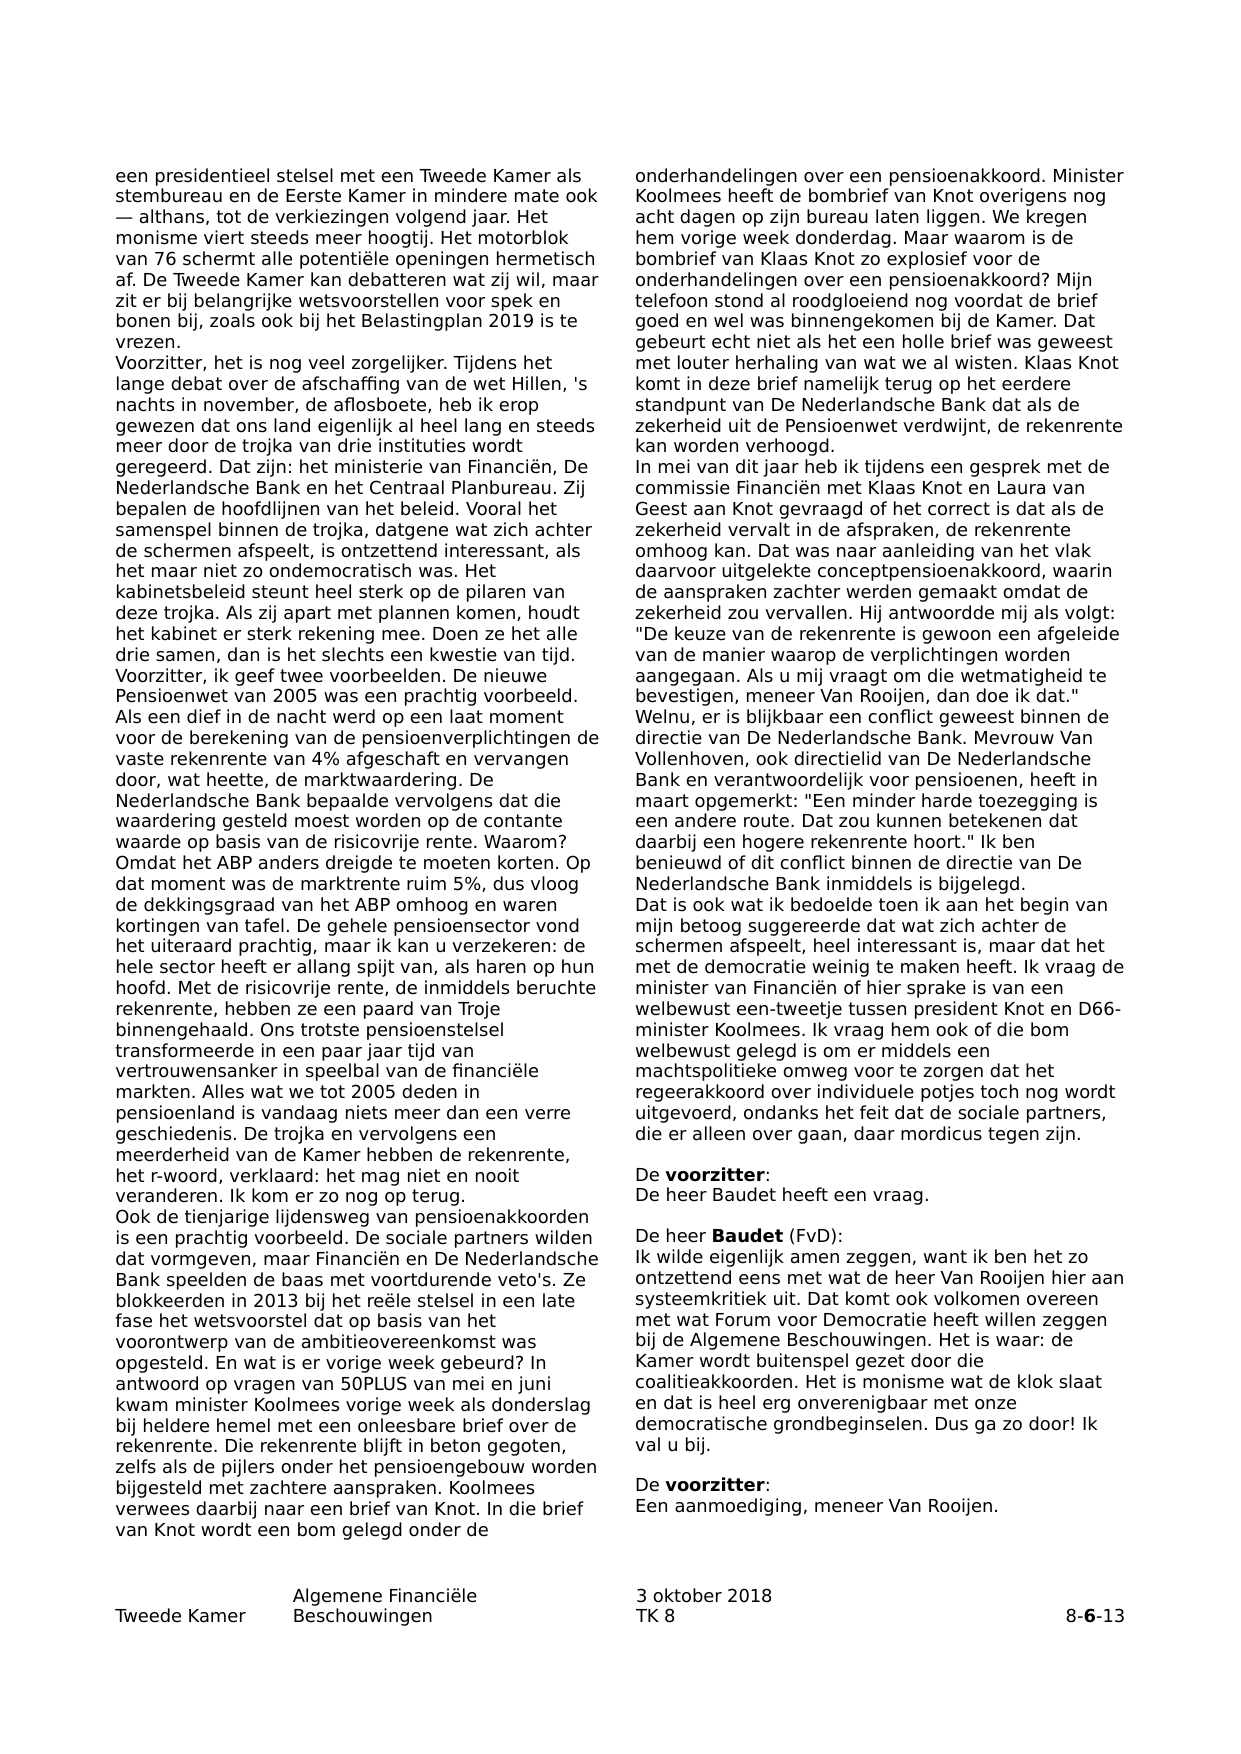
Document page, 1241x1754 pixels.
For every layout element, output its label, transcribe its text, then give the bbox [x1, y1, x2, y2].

text Dat is ook wat ik bedoelde toen ik aan het begin van mijn betoog suggereerde dat wat zich achter de schermen afspeelt, heel interessant is, maar dat het met de democratie weinig te maken heeft. Ik vraag de minister van Financiën of hier sprake is van een welbewust een-tweetje tussen president Knot en D66-minister Koolmees. Ik vraag hem ook of die bom welbewust gelegd is om er middels een machtspolitieke omweg voor te zorgen dat het regeerakkoord over individuele potjes toch nog wordt uitgevoerd, ondanks het feit dat de sociale partners, die er alleen over gaan, daar mordicus tegen zijn. [635, 894, 1125, 1144]
text Voorzitter, het is nog veel zorgelijker. Tijdens het lange debat over de afschaffing van de wet Hillen, 's nachts in november, de aflosboete, heb ik erop gewezen dat ons land eigenlijk al heel lang en steeds meer door de trojka van drie instituties wordt geregeerd. Dat zijn: het ministerie van Financiën, De Nederlandsche Bank en het Centraal Planbureau. Zij bepalen de hoofdlijnen van het beleid. Vooral het samenspel binnen de trojka, datgene wat zich achter de schermen afspeelt, is ontzettend interessant, als het maar niet zo ondemocratisch was. Het kabinetsbeleid steunt heel sterk op de pilaren van deze trojka. Als zij apart met plannen komen, houdt het kabinet er sterk rekening mee. Doen ze het alle drie samen, dan is het slechts een kwestie van tijd. [115, 353, 605, 665]
text De voorzitter: [635, 1164, 1125, 1185]
text De voorzitter: [635, 1475, 1125, 1496]
text De heer Baudet (FvD): [635, 1226, 1125, 1247]
text een presidentieel stelsel met een Tweede Kamer als stembureau en de Eerste Kamer in mindere mate ook — althans, tot de verkiezingen volgend jaar. Het monisme viert steeds meer hoogtij. Het motorblok van 76 schermt alle potentiële openingen hermetisch af. De Tweede Kamer kan debatteren wat zij wil, maar zit er bij belangrijke wetsvoorstellen voor spek en bonen bij, zoals ook bij het Belastingplan 2019 is te vrezen. [115, 165, 605, 353]
text Ook de tienjarige lijdensweg van pensioenakkoorden is een prachtig voorbeeld. De sociale partners wilden dat vormgeven, maar Financiën en De Nederlandsche Bank speelden de baas met voortdurende veto's. Ze blokkeerden in 2013 bij het reële stelsel in een late fase het wetsvoorstel dat op basis van het voorontwerp van de ambitieovereenkomst was opgesteld. En wat is er vorige week gebeurd? In antwoord op vragen van 50PLUS van mei en juni kwam minister Koolmees vorige week als donderslag bij heldere hemel met een onleesbare brief over de rekenrente. Die rekenrente blijft in beton gegoten, zelfs als de pijlers onder het pensioengebouw worden bijgesteld met zachtere aanspraken. Koolmees verwees daarbij naar een brief van Knot. In die brief van Knot wordt een bom gelegd onder de [115, 1207, 605, 1540]
text De heer Baudet heeft een vraag. [635, 1185, 1125, 1206]
text onderhandelingen over een pensioenakkoord. Minister Koolmees heeft de bombrief van Knot overigens nog acht dagen op zijn bureau laten liggen. We kregen hem vorige week donderdag. Maar waarom is de bombrief van Klaas Knot zo explosief voor de onderhandelingen over een pensioenakkoord? Mijn telefoon stond al roodgloeiend nog voordat de brief goed en wel was binnengekomen bij de Kamer. Dat gebeurt echt niet als het een holle brief was geweest met louter herhaling van wat we al wisten. Klaas Knot komt in deze brief namelijk terug op het eerdere standpunt van De Nederlandsche Bank dat als de zekerheid uit de Pensioenwet verdwijnt, de rekenrente kan worden verhoogd. [635, 165, 1125, 457]
text In mei van dit jaar heb ik tijdens een gesprek met de commissie Financiën met Klaas Knot en Laura van Geest aan Knot gevraagd of het correct is dat als de zekerheid vervalt in de afspraken, de rekenrente omhoog kan. Dat was naar aanleiding van het vlak daarvoor uitgelekte conceptpensioenakkoord, waarin de aanspraken zachter werden gemaakt omdat de zekerheid zou vervallen. Hij antwoordde mij als volgt: "De keuze van de rekenrente is gewoon een afgeleide van de manier waarop de verplichtingen worden aangegaan. Als u mij vraagt om die wetmatigheid te bevestigen, meneer Van Rooijen, dan doe ik dat." Welnu, er is blijkbaar een conflict geweest binnen de directie van De Nederlandsche Bank. Mevrouw Van Vollenhoven, ook directielid van De Nederlandsche Bank en verantwoordelijk voor pensioenen, heeft in maart opgemerkt: "Een minder harde toezegging is een andere route. Dat zou kunnen betekenen dat daarbij een hogere rekenrente hoort." Ik ben benieuwd of dit conflict binnen de directie van De Nederlandsche Bank inmiddels is bijgelegd. [635, 457, 1125, 894]
text Een aanmoediging, meneer Van Rooijen. [635, 1496, 1125, 1517]
text Ik wilde eigenlijk amen zeggen, want ik ben het zo ontzettend eens met wat de heer Van Rooijen hier aan systeemkritiek uit. Dat komt ook volkomen overeen met wat Forum voor Democratie heeft willen zeggen bij de Algemene Beschouwingen. Het is waar: de Kamer wordt buitenspel gezet door die coalitieakkoorden. Het is monisme wat de klok slaat en dat is heel erg onverenigbaar met onze democratische grondbeginselen. Dus ga zo door! Ik val u bij. [635, 1247, 1125, 1455]
text Voorzitter, ik geef twee voorbeelden. De nieuwe Pensioenwet van 2005 was een prachtig voorbeeld. Als een dief in de nacht werd op een laat moment voor de berekening van de pensioenverplichtingen de vaste rekenrente van 4% afgeschaft en vervangen door, wat heette, de marktwaardering. De Nederlandsche Bank bepaalde vervolgens dat die waardering gesteld moest worden op de contante waarde op basis van de risicovrije rente. Waarom? Omdat het ABP anders dreigde te moeten korten. Op dat moment was de marktrente ruim 5%, dus vloog de dekkingsgraad van het ABP omhoog en waren kortingen van tafel. De gehele pensioensector vond het uiteraard prachtig, maar ik kan u verzekeren: de hele sector heeft er allang spijt van, als haren op hun hoofd. Met de risicovrije rente, de inmiddels beruchte rekenrente, hebben ze een paard van Troje binnengehaald. Ons trotste pensioenstelsel transformeerde in een paar jaar tijd van vertrouwensanker in speelbal van de financiële markten. Alles wat we tot 2005 deden in pensioenland is vandaag niets meer dan een verre geschiedenis. De trojka en vervolgens een meerderheid van de Kamer hebben de rekenrente, het r-woord, verklaard: het mag niet en nooit veranderen. Ik kom er zo nog op terug. [115, 665, 605, 1207]
